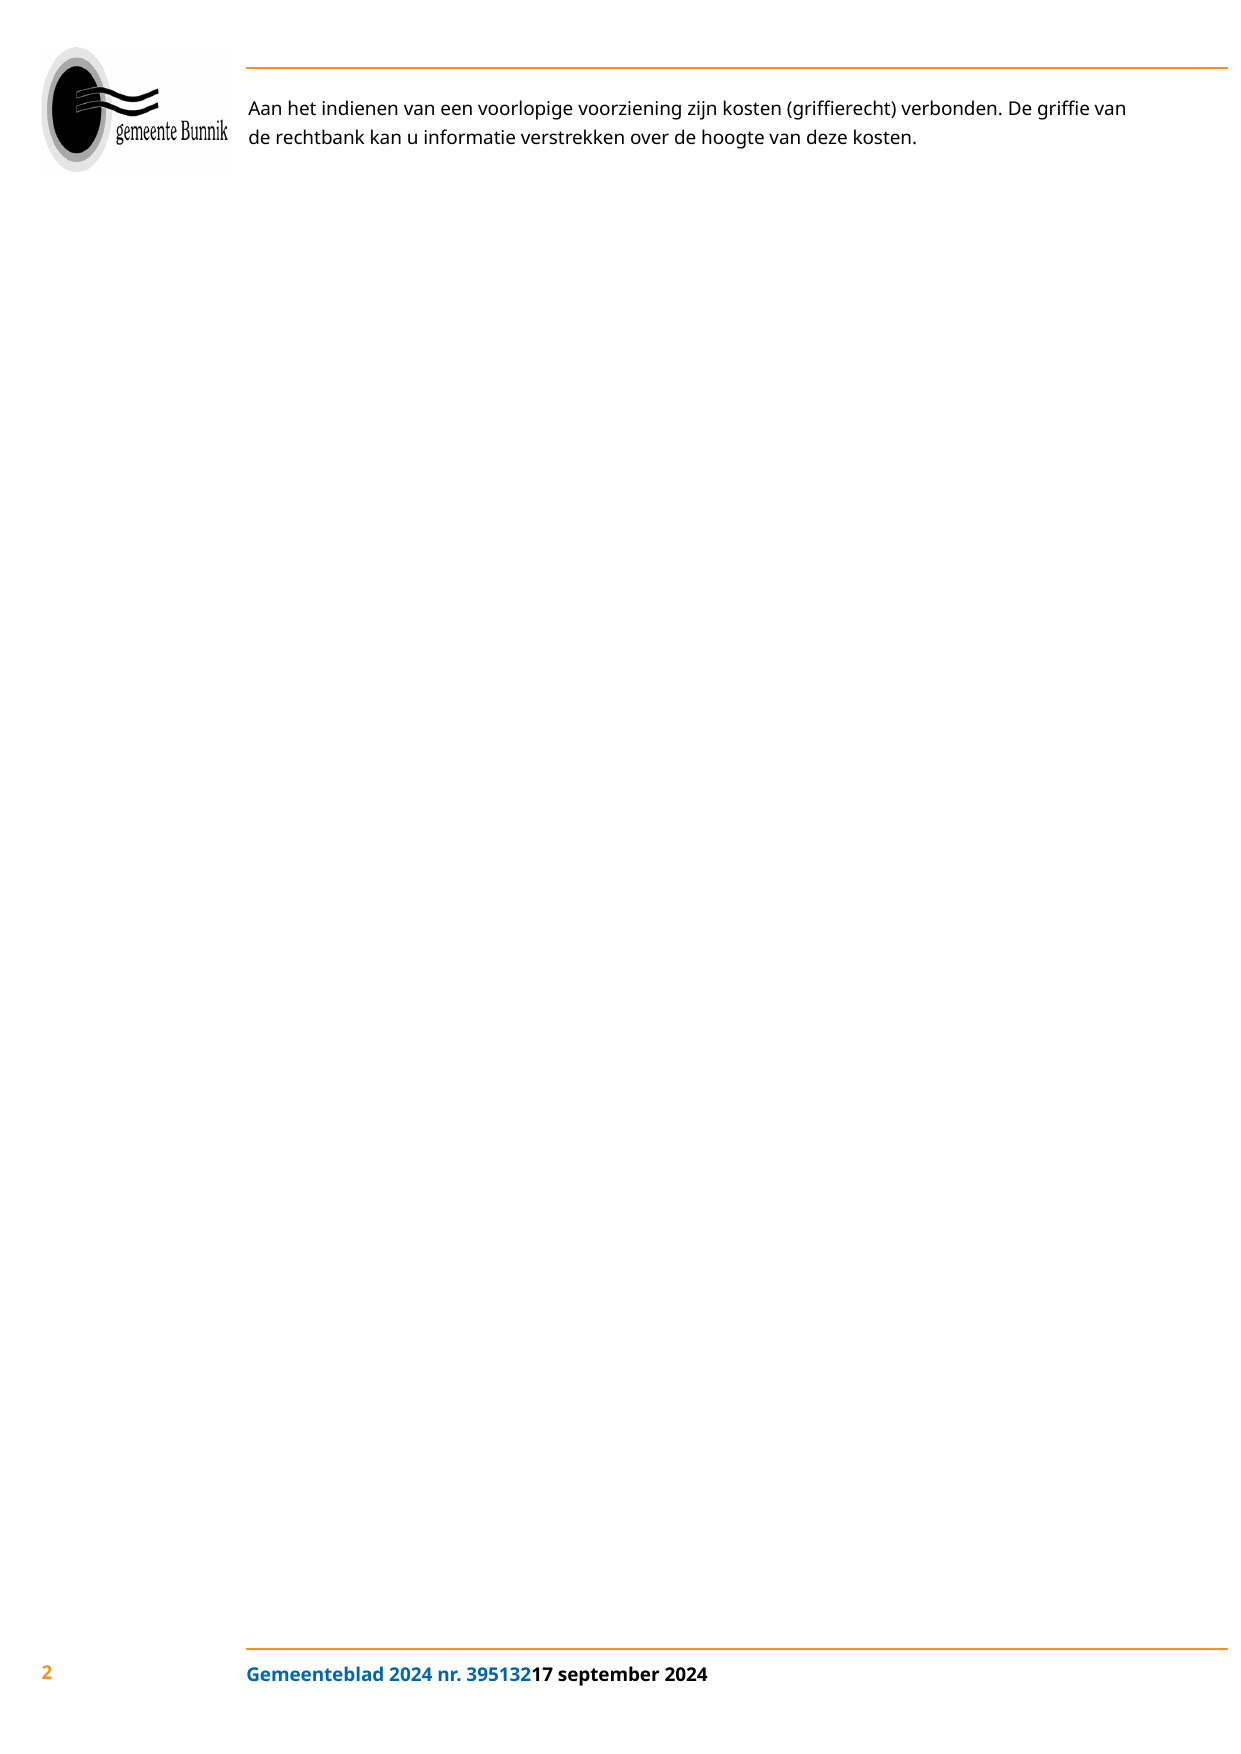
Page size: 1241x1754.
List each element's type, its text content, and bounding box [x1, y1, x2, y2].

text Aan het indienen van een voorlopige voorziening zijn kosten (griffierecht) verbonden. De griffie van de rechtbank kan u informatie verstrekken over de hoogte van deze kosten. [248, 95, 1152, 150]
picture [41, 47, 231, 172]
